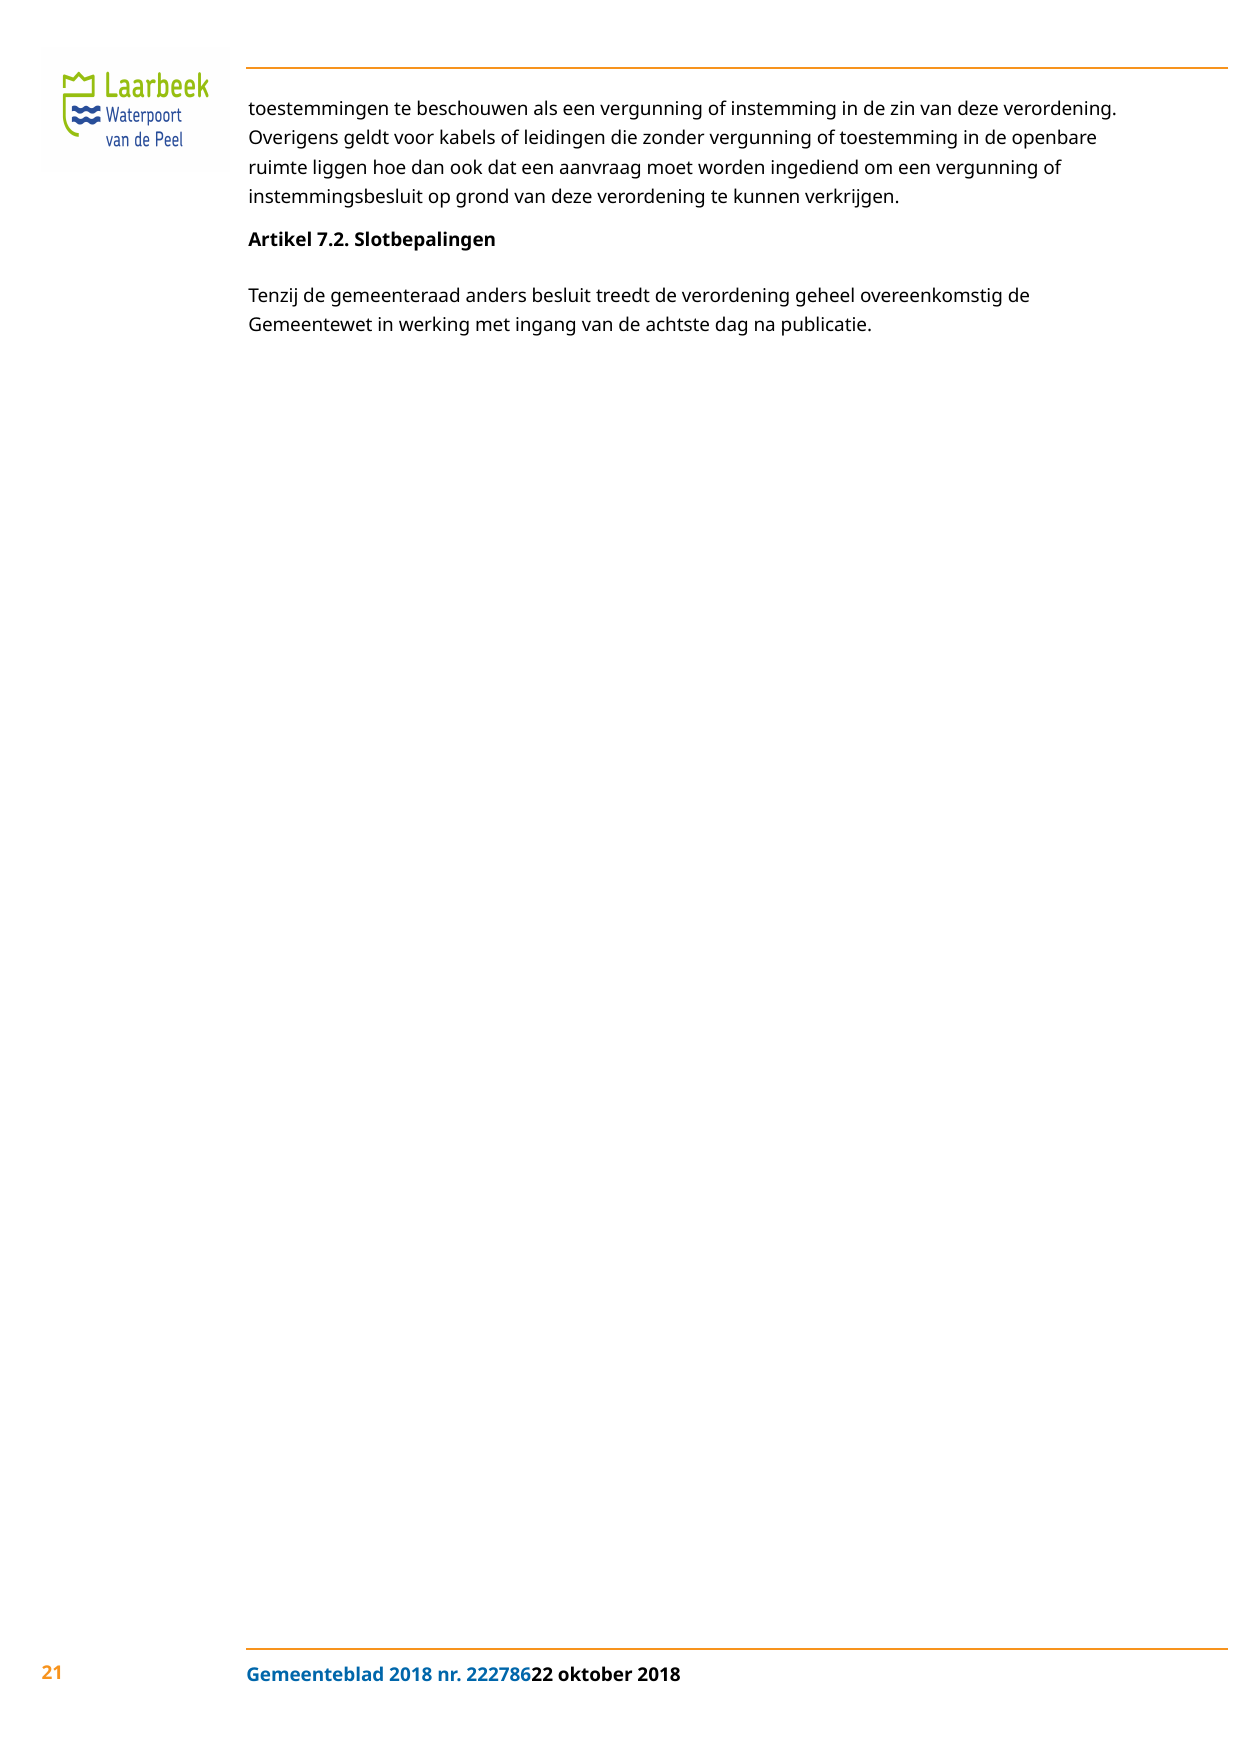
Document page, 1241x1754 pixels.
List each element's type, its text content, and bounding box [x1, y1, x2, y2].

text Artikel 7.2. Slotbepalingen [248, 227, 1152, 252]
text Tenzij de gemeenteraad anders besluit treedt de verordening geheel overeenkomstig de Gemeentewet in werking met ingang van de achtste dag na publicatie. [248, 282, 1152, 337]
picture [41, 47, 231, 172]
text toestemmingen te beschouwen als een vergunning of instemming in de zin van deze verordening. Overigens geldt voor kabels of leidingen die zonder vergunning of toestemming in de openbare ruimte liggen hoe dan ook dat een aanvraag moet worden ingediend om een vergunning of instemmingsbesluit op grond van deze verordening te kunnen verkrijgen. [248, 95, 1152, 209]
